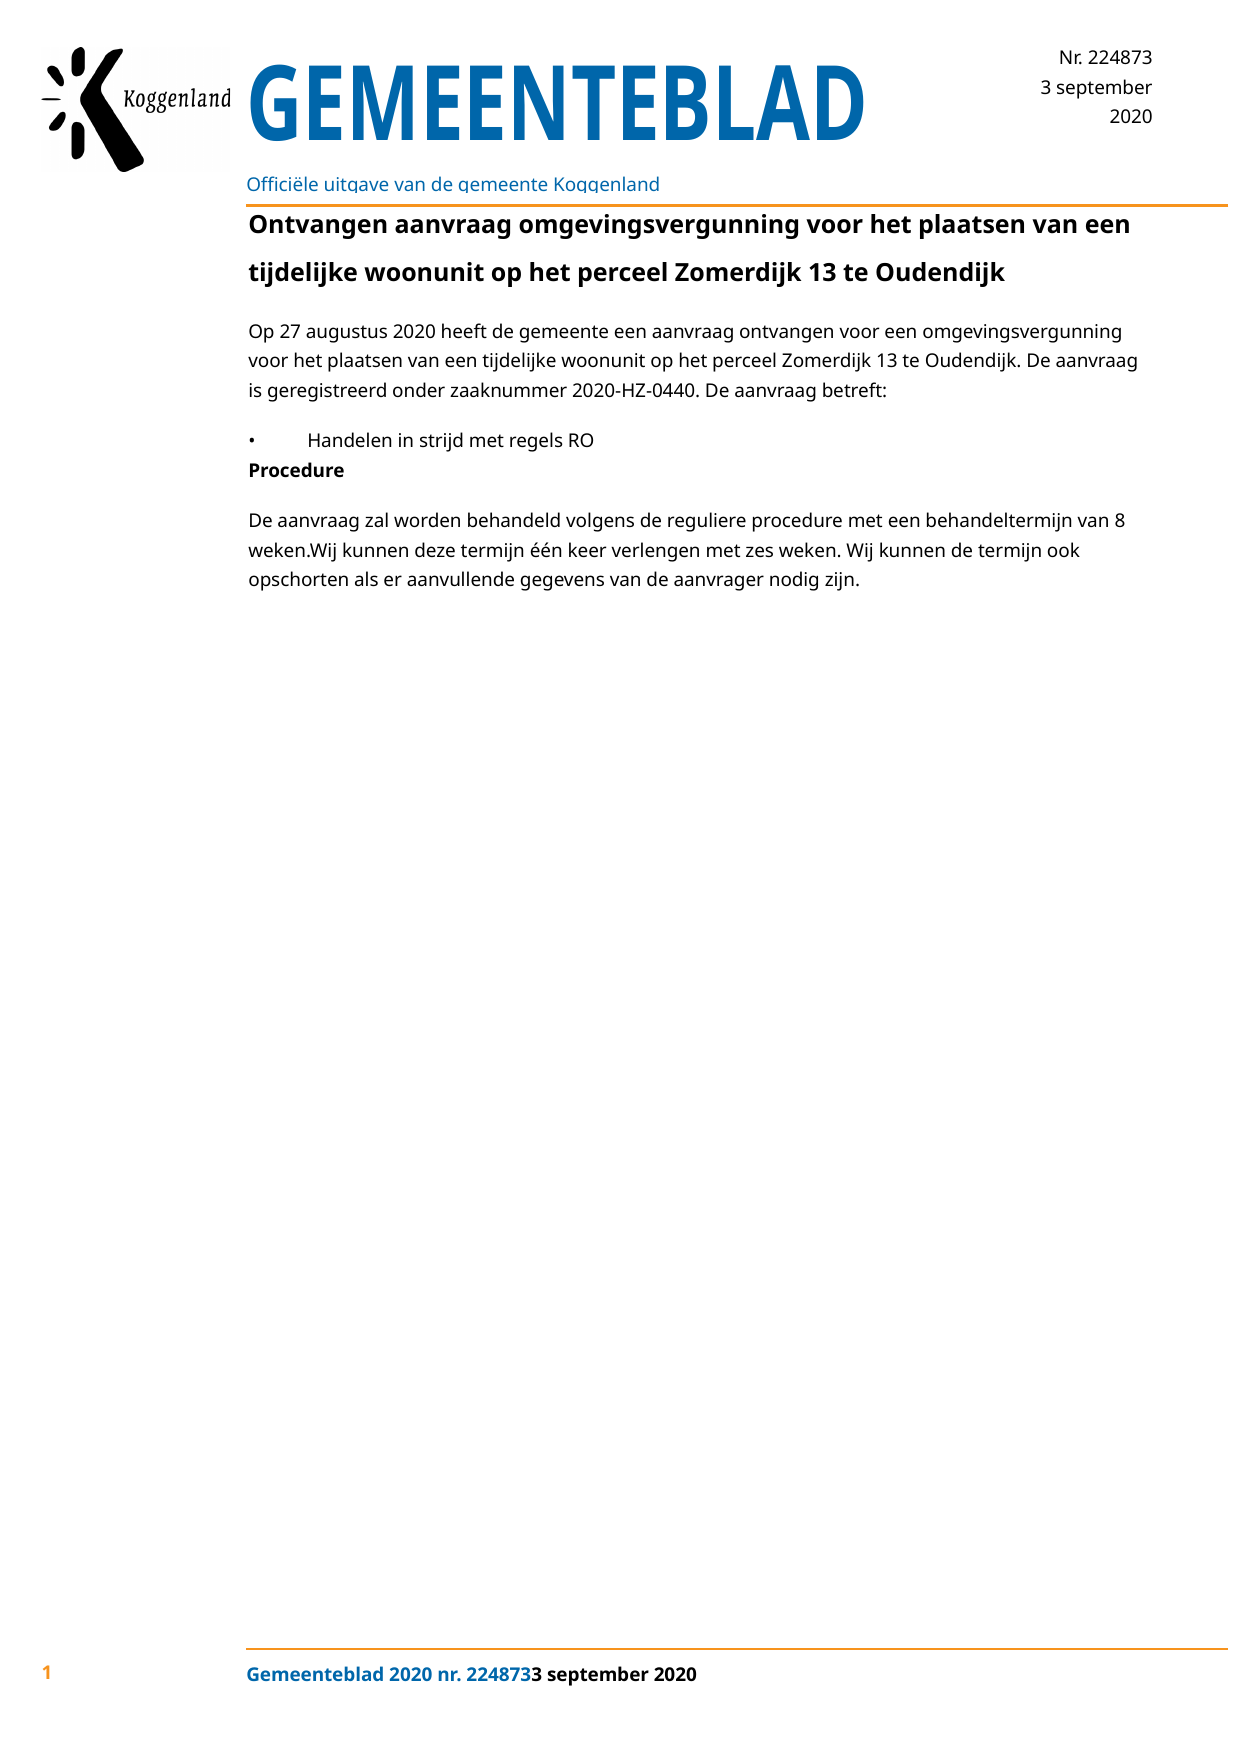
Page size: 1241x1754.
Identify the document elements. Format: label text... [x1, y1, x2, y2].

text Ontvangen aanvraag omgevingsvergunning voor het plaatsen van een tijdelijke woonunit op het perceel Zomerdijk 13 te Oudendijk [248, 207, 1152, 288]
picture [41, 47, 231, 172]
text Op 27 augustus 2020 heeft de gemeente een aanvraag ontvangen voor een omgevingsvergunning voor het plaatsen van een tijdelijke woonunit op het perceel Zomerdijk 13 te Oudendijk. De aanvraag is geregistreerd onder zaaknummer 2020-HZ-0440. De aanvraag betreft: [248, 318, 1152, 403]
text Procedure [248, 457, 1152, 483]
list Handelen in strijd met regels RO [248, 427, 1152, 453]
text De aanvraag zal worden behandeld volgens de reguliere procedure met een behandeltermijn van 8 weken.Wij kunnen deze termijn één keer verlengen met zes weken. Wij kunnen de termijn ook opschorten als er aanvullende gegevens van de aanvrager nodig zijn. [248, 507, 1152, 592]
